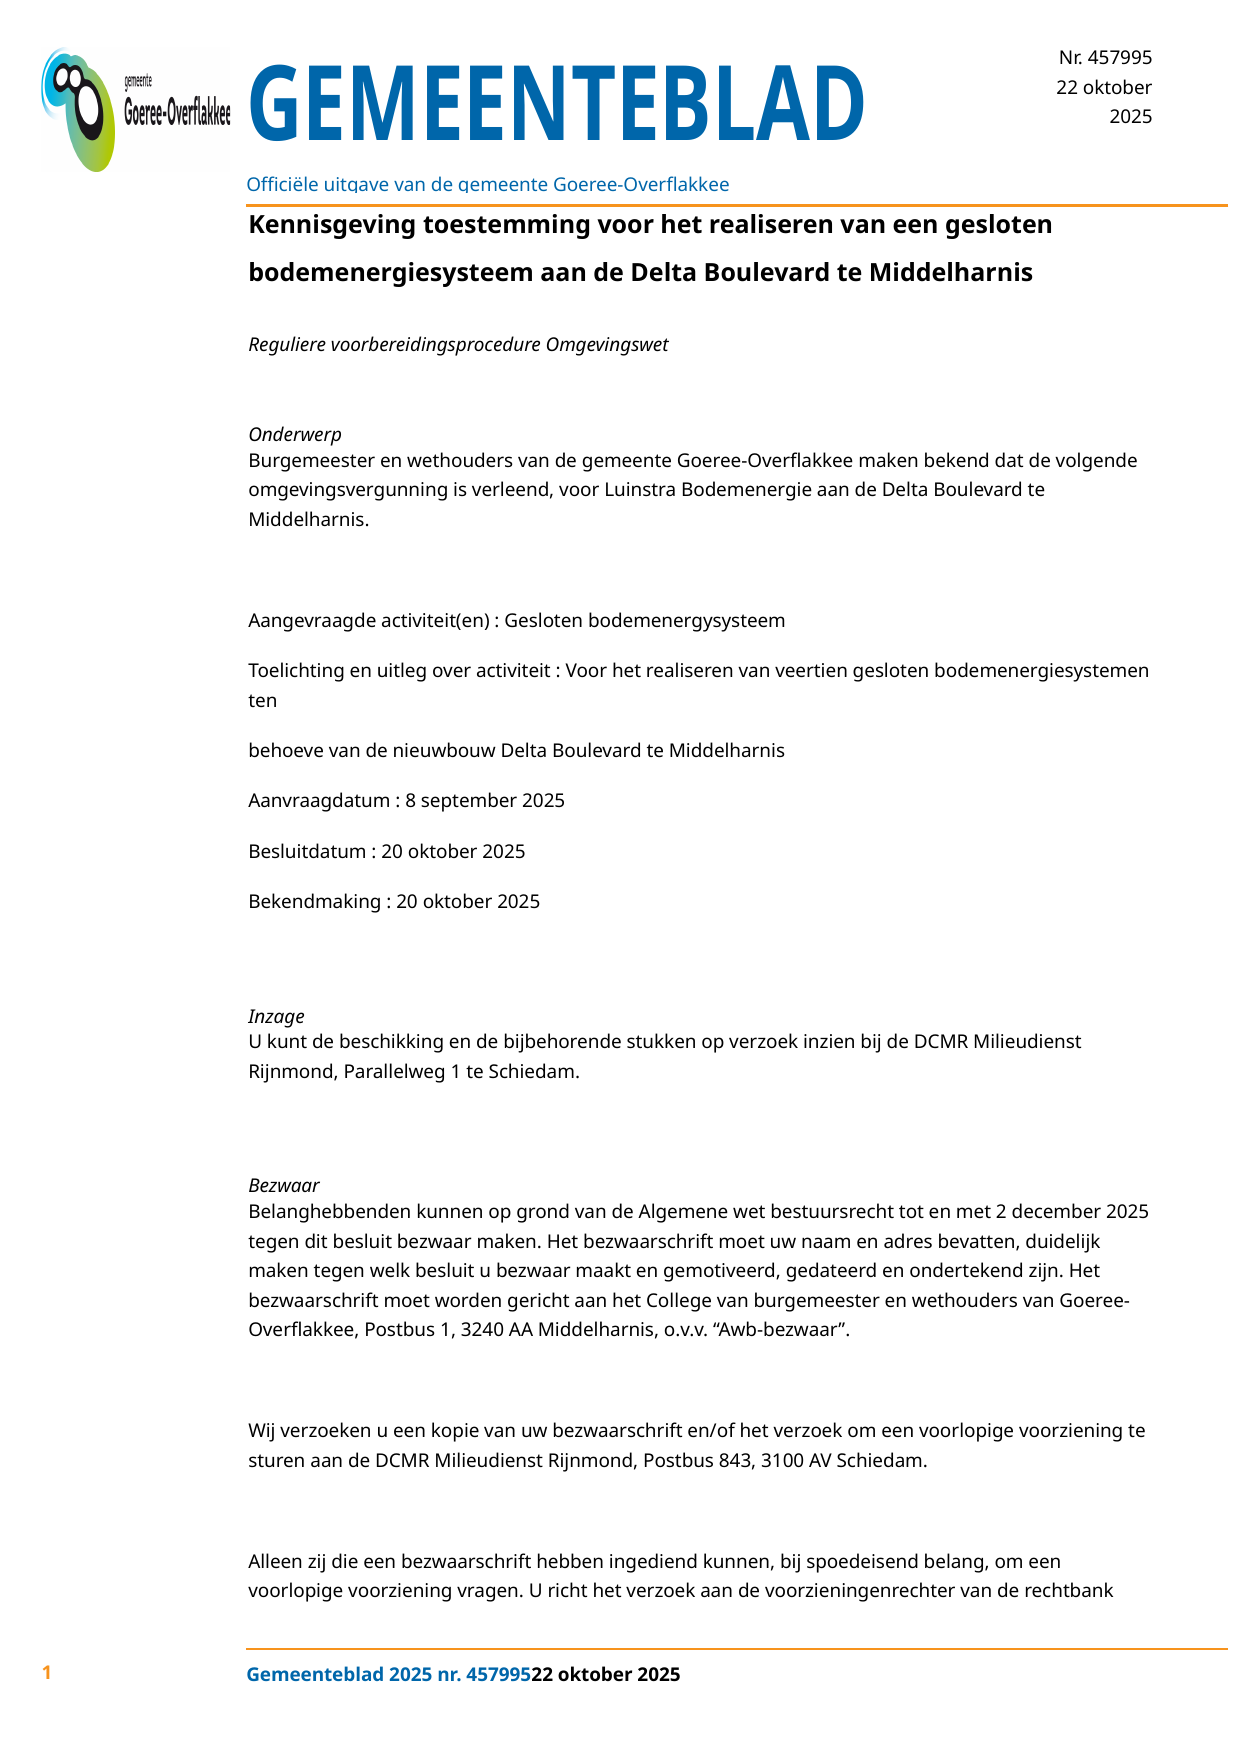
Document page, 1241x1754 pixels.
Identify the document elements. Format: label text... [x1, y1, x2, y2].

text behoeve van de nieuwbouw Delta Boulevard te Middelharnis [248, 737, 1152, 763]
text Bezwaar [248, 1173, 1152, 1198]
text Besluitdatum : 20 oktober 2025 [248, 838, 1152, 864]
picture [41, 47, 231, 172]
text Belanghebbenden kunnen op grond van de Algemene wet bestuursrecht tot en met 2 december 2025 tegen dit besluit bezwaar maken. Het bezwaarschrift moet uw naam en adres bevatten, duidelijk maken tegen welk besluit u bezwaar maakt en gemotiveerd, gedateerd en ondertekend zijn. Het bezwaarschrift moet worden gericht aan het College van burgemeester en wethouders van Goeree-Overflakkee, Postbus 1, 3240 AA Middelharnis, o.v.v. “Awb-bezwaar”. [248, 1198, 1152, 1342]
text Burgemeester en wethouders van de gemeente Goeree-Overflakkee maken bekend dat de volgende omgevingsvergunning is verleend, voor Luinstra Bodemenergie aan de Delta Boulevard te Middelharnis. [248, 447, 1152, 532]
text Aangevraagde activiteit(en) : Gesloten bodemenergysysteem [248, 607, 1152, 633]
text Wij verzoeken u een kopie van uw bezwaarschrift en/of het verzoek om een voorlopige voorziening te sturen aan de DCMR Milieudienst Rijnmond, Postbus 843, 3100 AV Schiedam. [248, 1417, 1152, 1473]
text Onderwerp [248, 421, 1152, 447]
text Kennisgeving toestemming voor het realiseren van een gesloten bodemenergiesysteem aan de Delta Boulevard te Middelharnis [248, 207, 1152, 288]
text U kunt de beschikking en de bijbehorende stukken op verzoek inzien bij de DCMR Milieudienst Rijnmond, Parallelweg 1 te Schiedam. [248, 1029, 1152, 1084]
text Aanvraagdatum : 8 september 2025 [248, 788, 1152, 813]
text Toelichting en uitleg over activiteit : Voor het realiseren van veertien gesloten bodemenergiesystemen ten [248, 657, 1152, 713]
text Inzage [248, 1003, 1152, 1029]
text Reguliere voorbereidingsprocedure Omgevingswet [248, 331, 1152, 357]
text Bekendmaking : 20 oktober 2025 [248, 888, 1152, 914]
text Alleen zij die een bezwaarschrift hebben ingediend kunnen, bij spoedeisend belang, om een voorlopige voorziening vragen. U richt het verzoek aan de voorzieningenrechter van de rechtbank [248, 1548, 1152, 1603]
